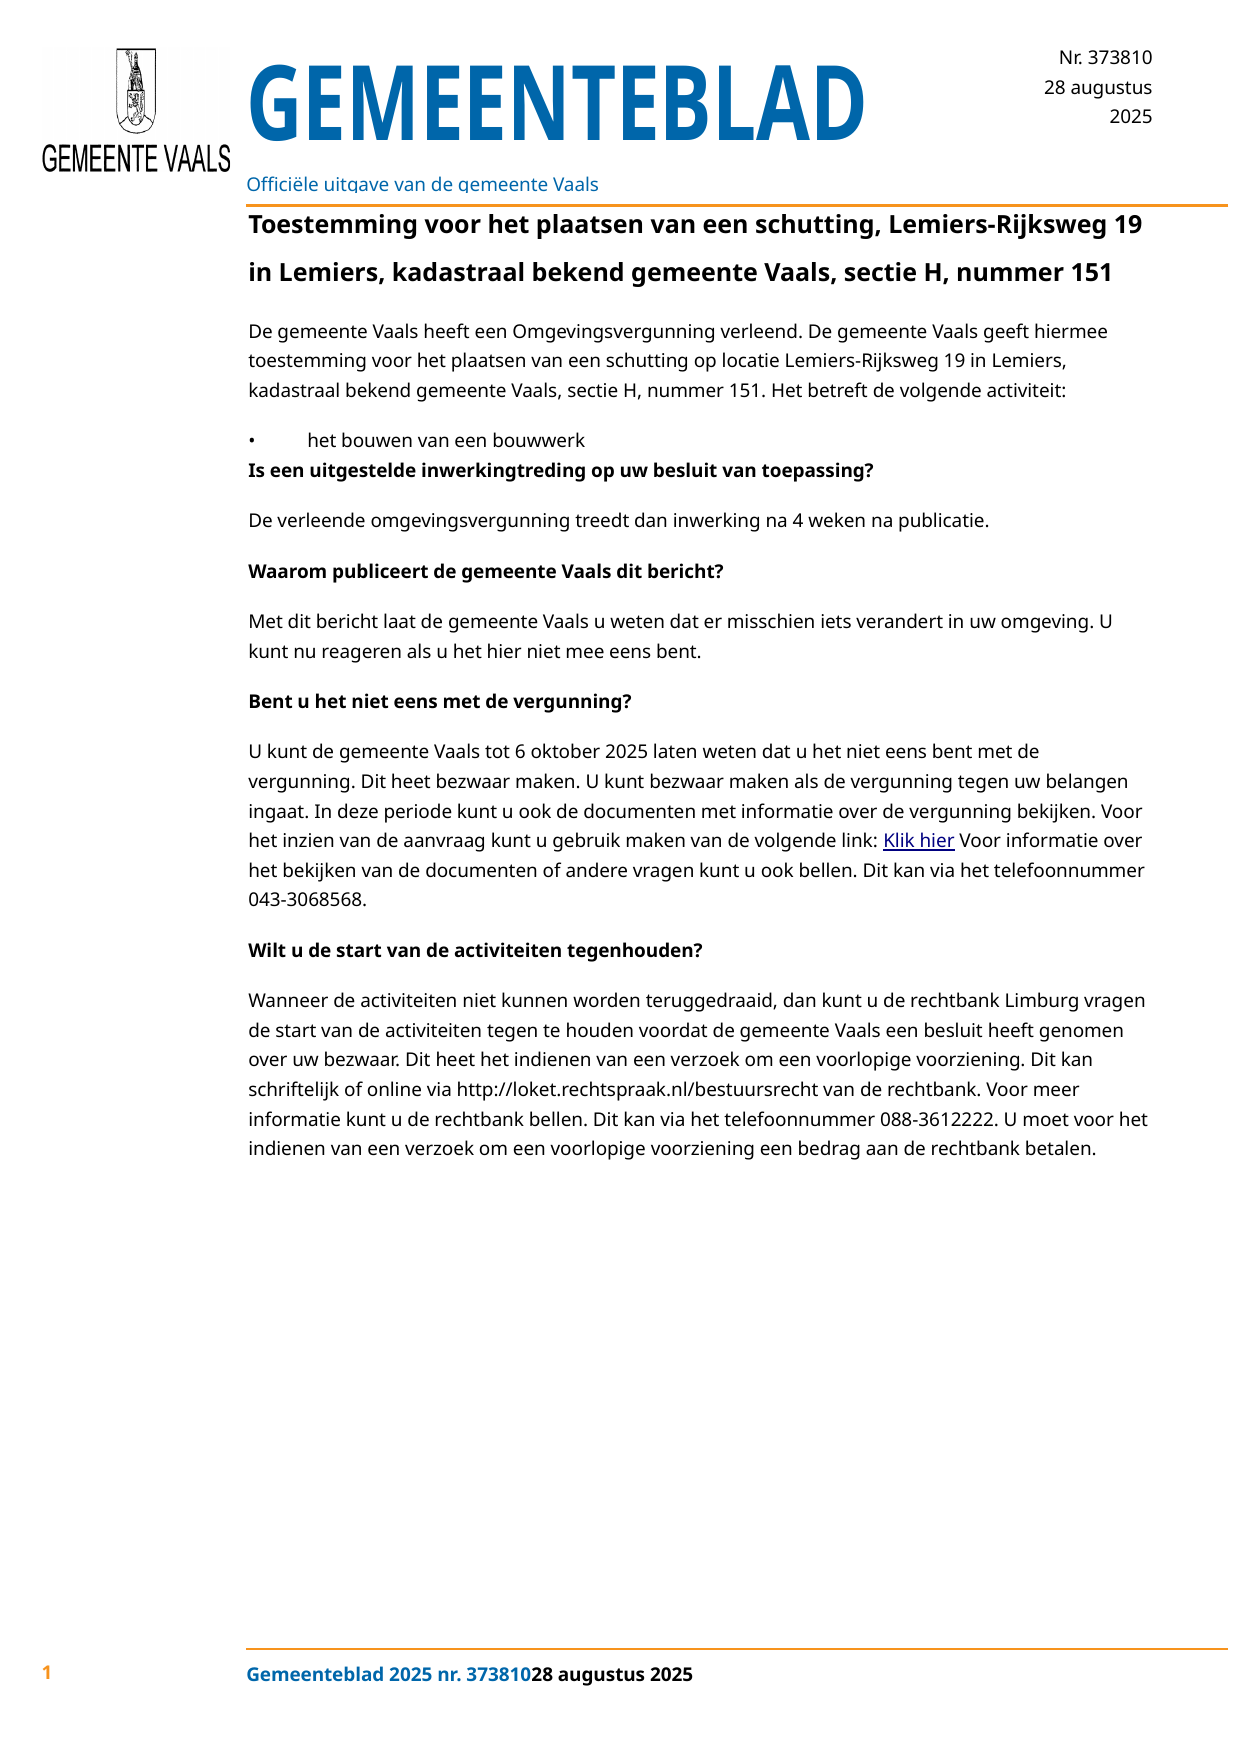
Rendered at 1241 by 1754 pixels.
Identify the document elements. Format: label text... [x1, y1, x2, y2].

text Wilt u de start van de activiteiten tegenhouden? [248, 937, 1152, 963]
text Bent u het niet eens met de vergunning? [248, 688, 1152, 714]
text De gemeente Vaals heeft een Omgevingsvergunning verleend. De gemeente Vaals geeft hiermee toestemming voor het plaatsen van een schutting op locatie Lemiers-Rijksweg 19 in Lemiers, kadastraal bekend gemeente Vaals, sectie H, nummer 151. Het betreft de volgende activiteit: [248, 318, 1152, 403]
text U kunt de gemeente Vaals tot 6 oktober 2025 laten weten dat u het niet eens bent met de vergunning. Dit heet bezwaar maken. U kunt bezwaar maken als de vergunning tegen uw belangen ingaat. In deze periode kunt u ook de documenten met informatie over de vergunning bekijken. Voor het inzien van de aanvraag kunt u gebruik maken van de volgende link: Klik hier Voor informatie over het bekijken van de documenten of andere vragen kunt u ook bellen. Dit kan via het telefoonnummer 043-3068568. [248, 739, 1152, 912]
text Wanneer de activiteiten niet kunnen worden teruggedraaid, dan kunt u de rechtbank Limburg vragen de start van de activiteiten tegen te houden voordat de gemeente Vaals een besluit heeft genomen over uw bezwaar. Dit heet het indienen van een verzoek om een voorlopige voorziening. Dit kan schriftelijk of online via http://loket.rechtspraak.nl/bestuursrecht van de rechtbank. Voor meer informatie kunt u de rechtbank bellen. Dit kan via het telefoonnummer 088-3612222. U moet voor het indienen van een verzoek om een voorlopige voorziening een bedrag aan de rechtbank betalen. [248, 987, 1152, 1161]
text Waarom publiceert de gemeente Vaals dit bericht? [248, 558, 1152, 584]
text Is een uitgestelde inwerkingtreding op uw besluit van toepassing? [248, 457, 1152, 483]
text Toestemming voor het plaatsen van een schutting, Lemiers-Rijksweg 19 in Lemiers, kadastraal bekend gemeente Vaals, sectie H, nummer 151 [248, 207, 1152, 288]
text De verleende omgevingsvergunning treedt dan inwerking na 4 weken na publicatie. [248, 507, 1152, 533]
picture [41, 47, 231, 172]
text Met dit bericht laat de gemeente Vaals u weten dat er misschien iets verandert in uw omgeving. U kunt nu reageren als u het hier niet mee eens bent. [248, 608, 1152, 664]
list het bouwen van een bouwwerk [248, 427, 1152, 453]
